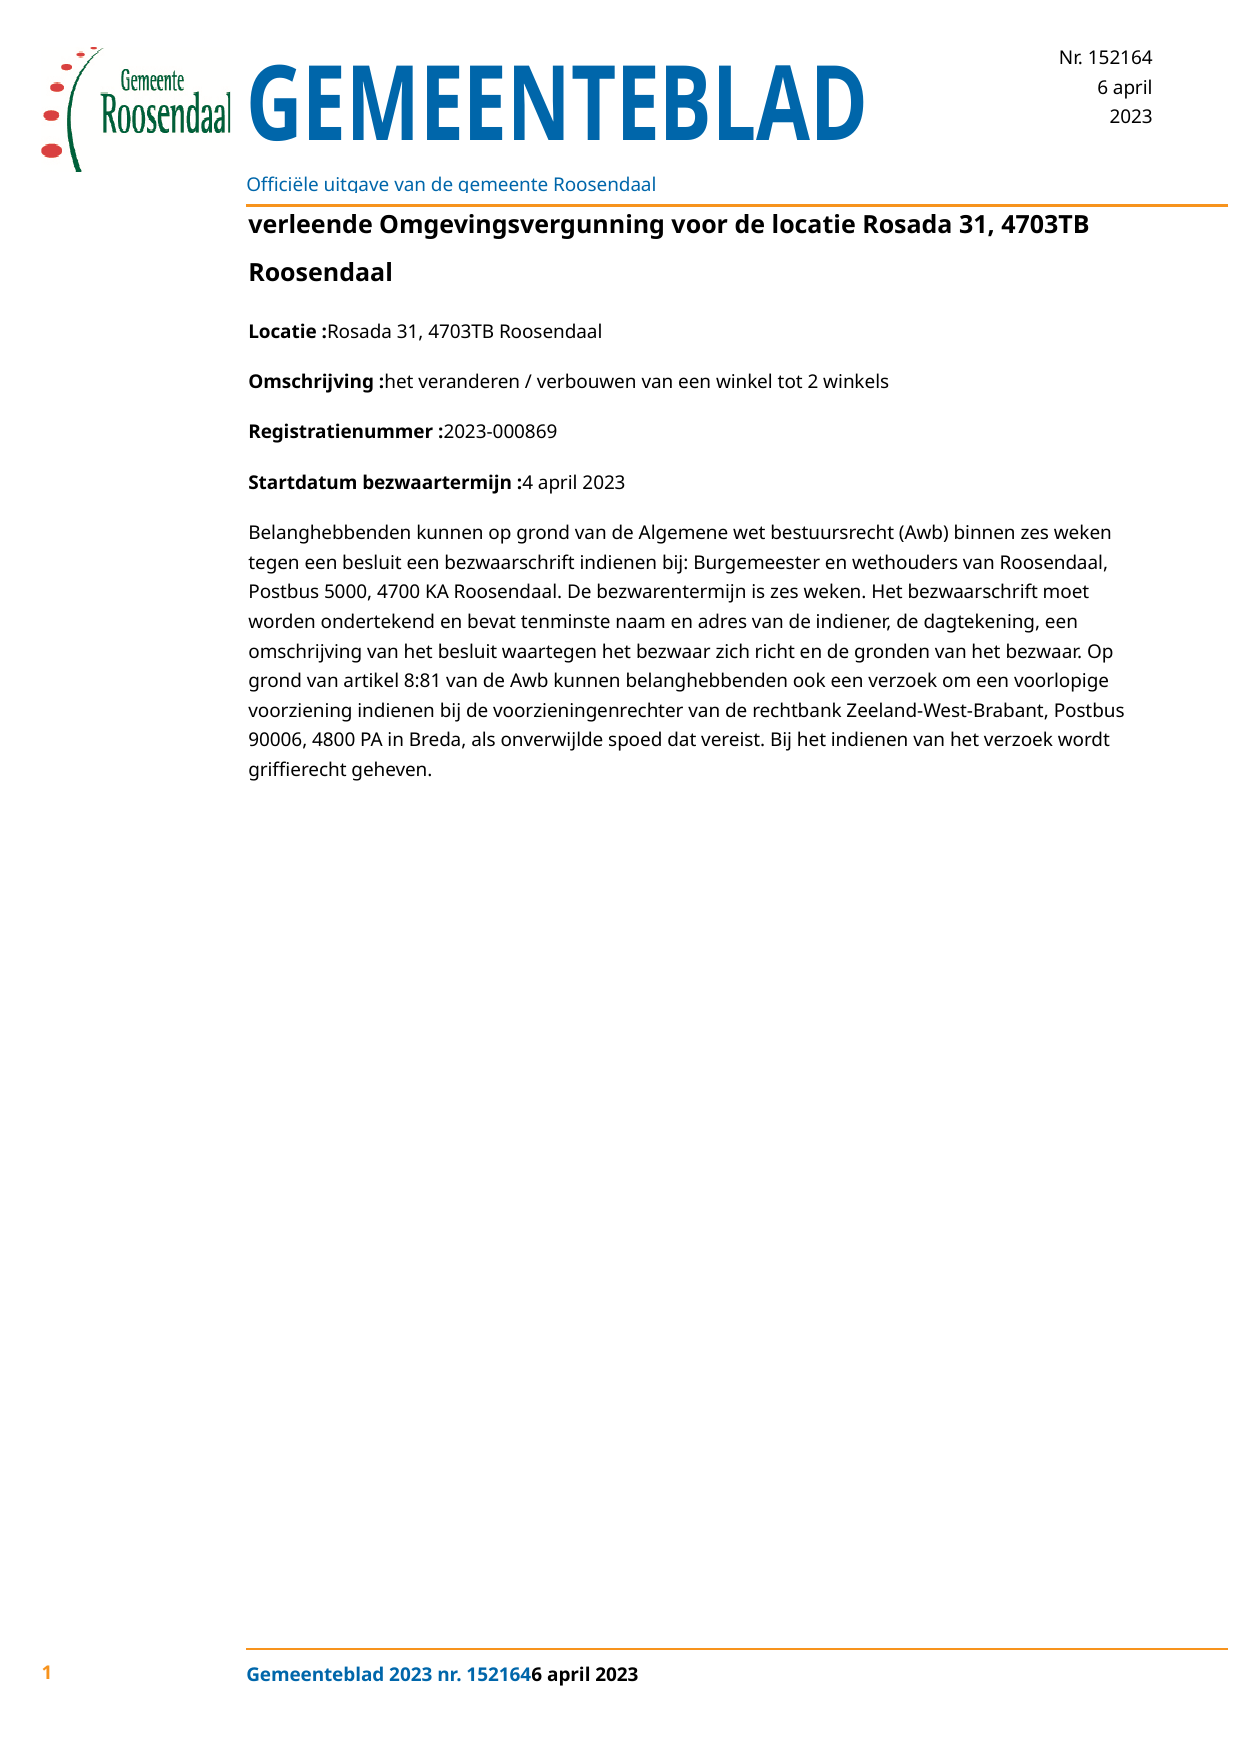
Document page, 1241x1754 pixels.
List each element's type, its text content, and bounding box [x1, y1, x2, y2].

text Startdatum bezwaartermijn :4 april 2023 [248, 469, 1152, 495]
text Locatie :Rosada 31, 4703TB Roosendaal [248, 318, 1152, 344]
text verleende Omgevingsvergunning voor de locatie Rosada 31, 4703TB Roosendaal [248, 207, 1152, 288]
text Belanghebbenden kunnen op grond van de Algemene wet bestuursrecht (Awb) binnen zes weken tegen een besluit een bezwaarschrift indienen bij: Burgemeester en wethouders van Roosendaal, Postbus 5000, 4700 KA Roosendaal. De bezwarentermijn is zes weken. Het bezwaarschrift moet worden ondertekend en bevat tenminste naam en adres van de indiener, de dagtekening, een omschrijving van het besluit waartegen het bezwaar zich richt en de gronden van het bezwaar. Op grond van artikel 8:81 van de Awb kunnen belanghebbenden ook een verzoek om een voorlopige voorziening indienen bij de voorzieningenrechter van de rechtbank Zeeland-West-Brabant, Postbus 90006, 4800 PA in Breda, als onverwijlde spoed dat vereist. Bij het indienen van het verzoek wordt griffierecht geheven. [248, 519, 1152, 782]
picture [41, 47, 231, 172]
text Omschrijving :het veranderen / verbouwen van een winkel tot 2 winkels [248, 368, 1152, 394]
text Registratienummer :2023-000869 [248, 419, 1152, 444]
